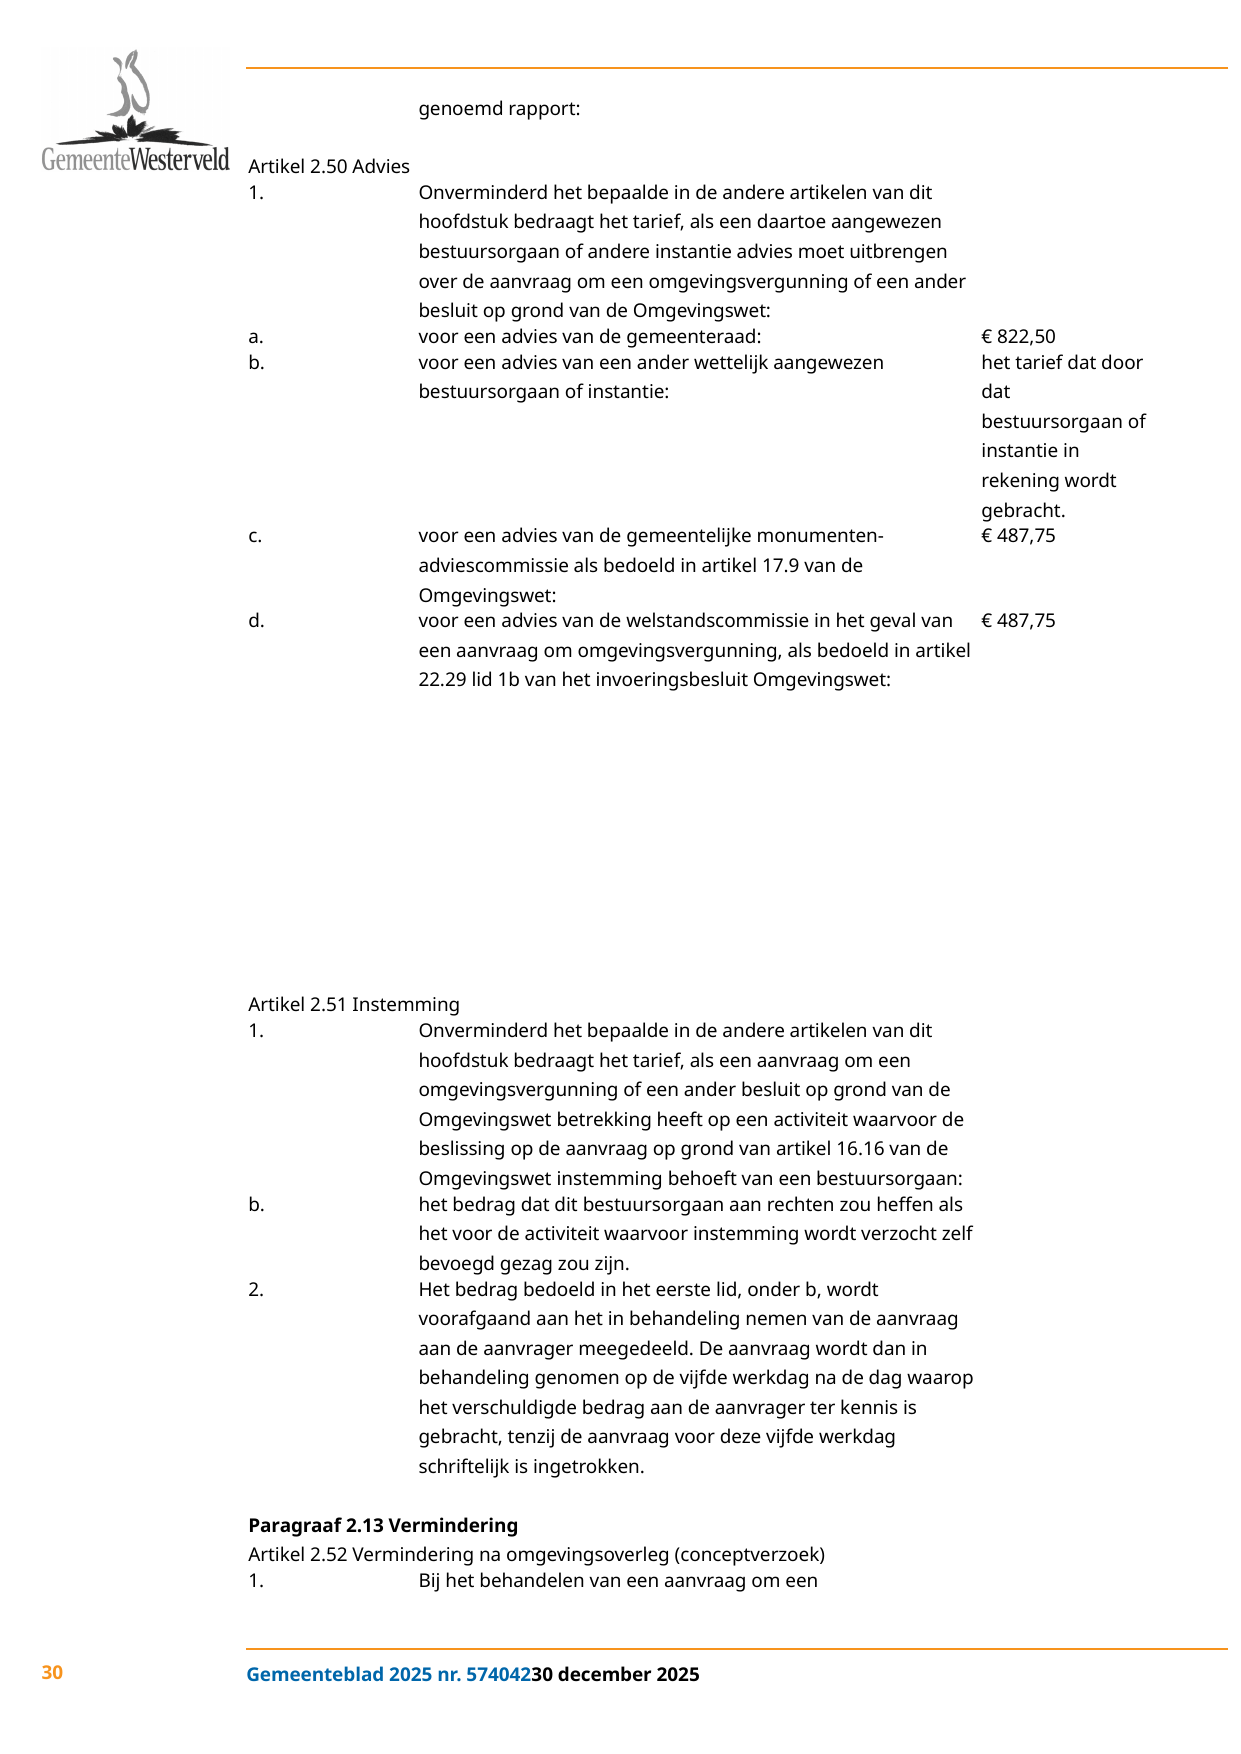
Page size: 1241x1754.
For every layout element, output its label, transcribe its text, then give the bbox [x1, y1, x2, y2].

table_cell a. [248, 323, 418, 349]
table_cell 1. [248, 1567, 418, 1593]
table_cell b. [248, 1191, 418, 1276]
table_cell b. [248, 349, 418, 523]
table_header [981, 1542, 1152, 1567]
table_header Artikel 2.52 Vermindering na omgevingsoverleg (conceptverzoek) [248, 1542, 981, 1567]
table_cell [248, 95, 418, 121]
table_header [981, 992, 1152, 1017]
table_cell Onverminderd het bepaalde in de andere artikelen van dit hoofdstuk bedraagt het tarief, als een aanvraag om een omgevingsvergunning of een ander besluit op grond van de Omgevingswet betrekking heeft op een activiteit waarvoor de beslissing op de aanvraag op grond van artikel 16.16 van de Omgevingswet instemming behoeft van een bestuursorgaan: [418, 1017, 981, 1191]
table_cell voor een advies van de gemeentelijke monumenten-adviescommissie als bedoeld in artikel 17.9 van de Omgevingswet: [418, 523, 981, 607]
table_cell Bij het behandelen van een aanvraag om een [418, 1567, 981, 1593]
table_cell 2. [248, 1276, 418, 1479]
table_cell Onverminderd het bepaalde in de andere artikelen van dit hoofdstuk bedraagt het tarief, als een daartoe aangewezen bestuursorgaan of andere instantie advies moet uitbrengen over de aanvraag om een omgevingsvergunning of een ander besluit op grond van de Omgevingswet: [418, 179, 981, 323]
table_cell voor een advies van de welstandscommissie in het geval van een aanvraag om omgevingsvergunning, als bedoeld in artikel 22.29 lid 1b van het invoeringsbesluit Omgevingswet: [418, 608, 981, 692]
table_cell genoemd rapport: [418, 95, 981, 121]
table_header [981, 154, 1152, 179]
table_cell 1. [248, 1017, 418, 1191]
table_cell € 487,75 [981, 608, 1152, 692]
table_cell [981, 1567, 1152, 1593]
table_cell [981, 1276, 1152, 1479]
table_cell d. [248, 608, 418, 692]
table_cell [981, 95, 1152, 121]
table_cell € 487,75 [981, 523, 1152, 607]
text Paragraaf 2.13 Vermindering [248, 1512, 1152, 1538]
table_cell het bedrag dat dit bestuursorgaan aan rechten zou heffen als het voor de activiteit waarvoor instemming wordt verzocht zelf bevoegd gezag zou zijn. [418, 1191, 981, 1276]
table_header Artikel 2.50 Advies [248, 154, 981, 179]
table_cell voor een advies van een ander wettelijk aangewezen bestuursorgaan of instantie: [418, 349, 981, 523]
table_cell [981, 179, 1152, 323]
picture [41, 47, 231, 172]
table_cell voor een advies van de gemeenteraad: [418, 323, 981, 349]
table_cell Het bedrag bedoeld in het eerste lid, onder b, wordt voorafgaand aan het in behandeling nemen van de aanvraag aan de aanvrager meegedeeld. De aanvraag wordt dan in behandeling genomen op de vijfde werkdag na de dag waarop het verschuldigde bedrag aan de aanvrager ter kennis is gebracht, tenzij de aanvraag voor deze vijfde werkdag schriftelijk is ingetrokken. [418, 1276, 981, 1479]
table_cell [981, 1017, 1152, 1191]
table_header Artikel 2.51 Instemming [248, 992, 981, 1017]
table_cell 1. [248, 179, 418, 323]
table_cell het tarief dat door dat bestuursorgaan of instantie in rekening wordt gebracht. [981, 349, 1152, 523]
table_cell [981, 1191, 1152, 1276]
table_cell € 822,50 [981, 323, 1152, 349]
table_cell c. [248, 523, 418, 607]
